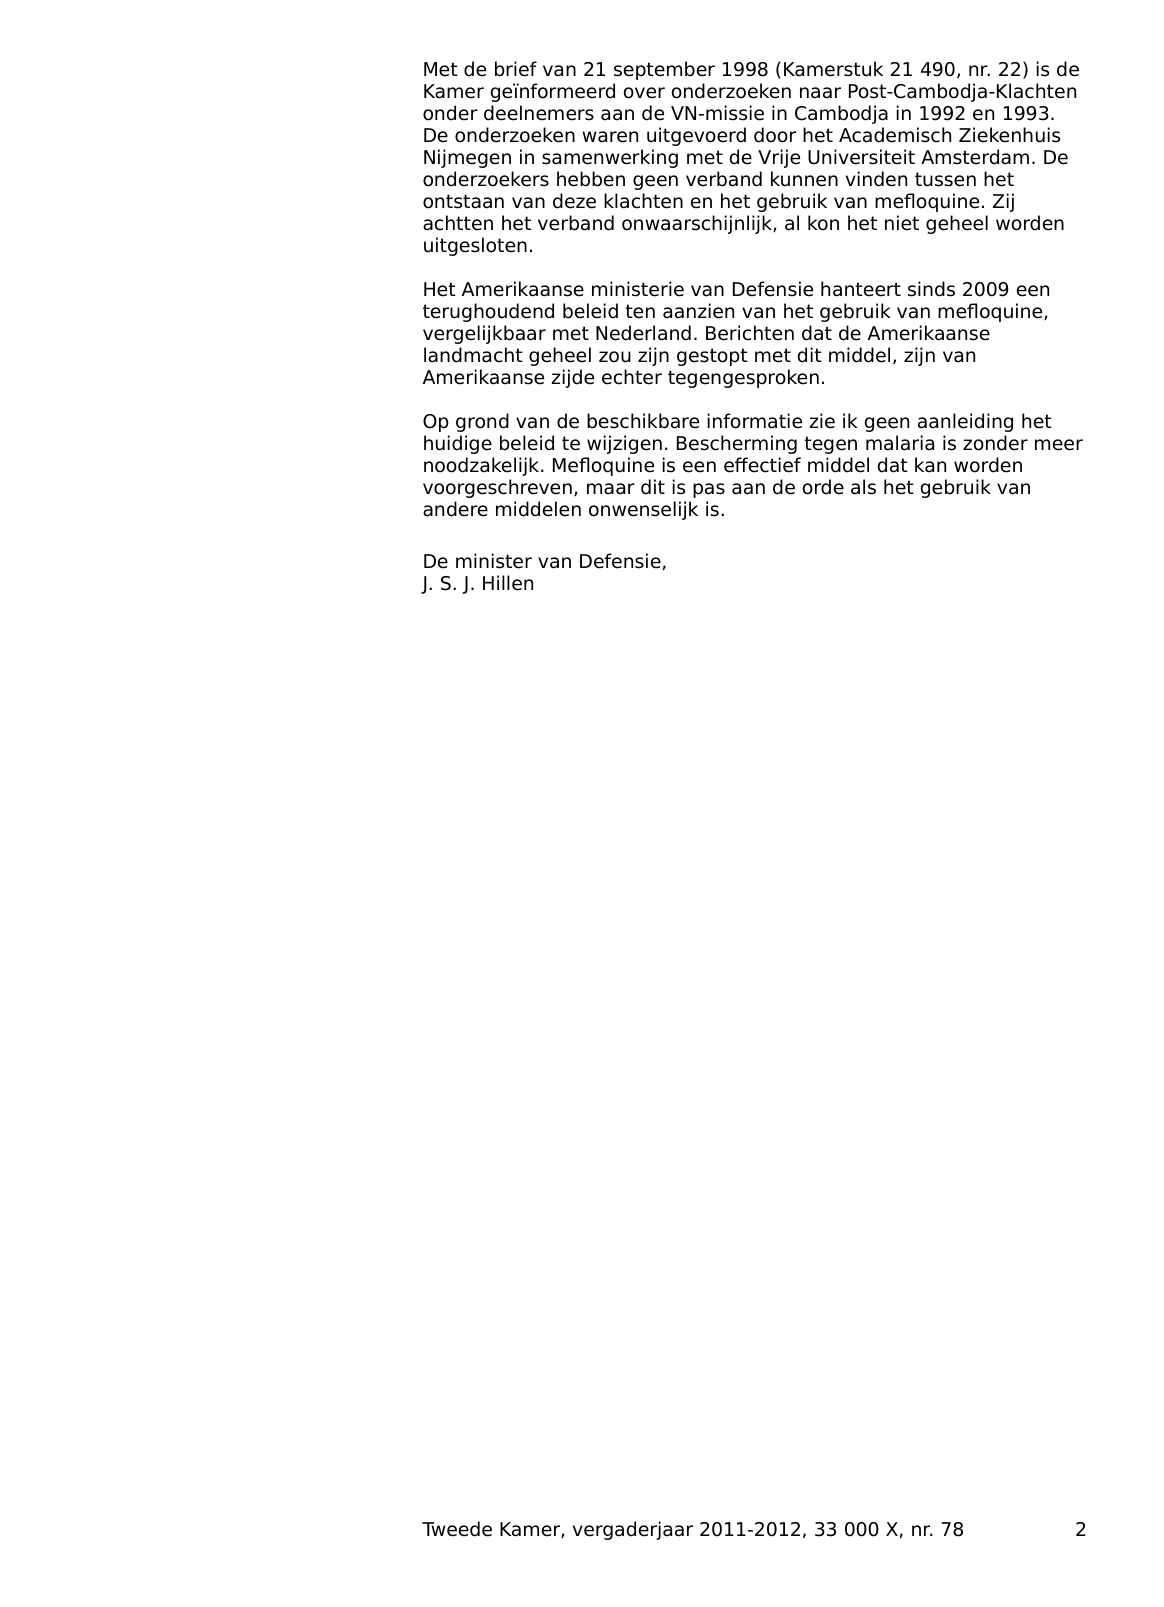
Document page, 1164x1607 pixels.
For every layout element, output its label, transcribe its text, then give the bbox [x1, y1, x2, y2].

text Met de brief van 21 september 1998 (Kamerstuk 21 490, nr. 22) is de Kamer geïnformeerd over onderzoeken naar Post-Cambodja-Klachten onder deelnemers aan de VN-missie in Cambodja in 1992 en 1993. De onderzoeken waren uitgevoerd door het Academisch Ziekenhuis Nijmegen in samenwerking met de Vrije Universiteit Amsterdam. De onderzoekers hebben geen verband kunnen vinden tussen het ontstaan van deze klachten en het gebruik van mefloquine. Zij achtten het verband onwaarschijnlijk, al kon het niet geheel worden uitgesloten. [422, 59, 1087, 257]
text De minister van Defensie, J. S. J. Hillen [422, 551, 1087, 595]
text Het Amerikaanse ministerie van Defensie hanteert sinds 2009 een terughoudend beleid ten aanzien van het gebruik van mefloquine, vergelijkbaar met Nederland. Berichten dat de Amerikaanse landmacht geheel zou zijn gestopt met dit middel, zijn van Amerikaanse zijde echter tegengesproken. [422, 279, 1087, 389]
text Op grond van de beschikbare informatie zie ik geen aanleiding het huidige beleid te wijzigen. Bescherming tegen malaria is zonder meer noodzakelijk. Mefloquine is een effectief middel dat kan worden voorgeschreven, maar dit is pas aan de orde als het gebruik van andere middelen onwenselijk is. [422, 411, 1087, 521]
